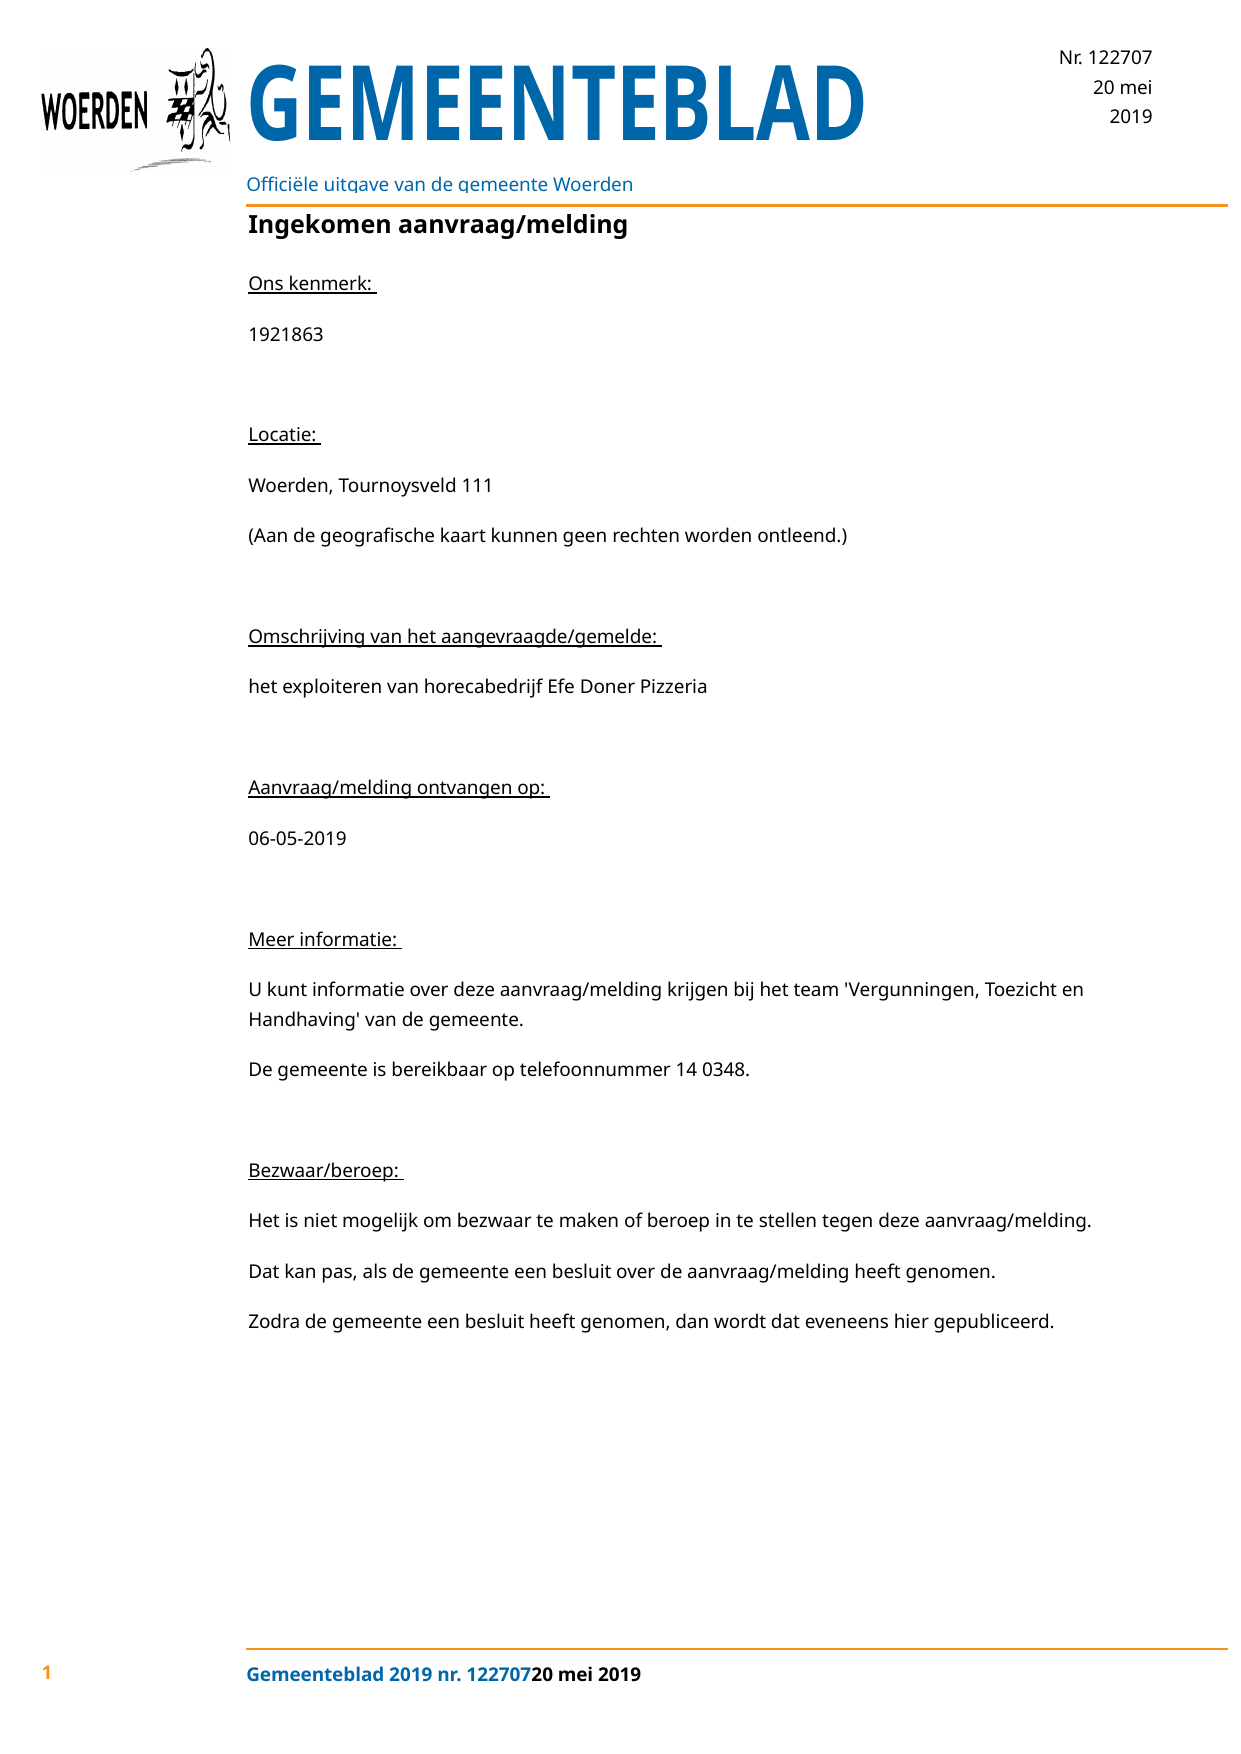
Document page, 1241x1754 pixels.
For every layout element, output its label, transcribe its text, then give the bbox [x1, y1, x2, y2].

text Bezwaar/beroep: [248, 1157, 1152, 1183]
text Het is niet mogelijk om bezwaar te maken of beroep in te stellen tegen deze aanvraag/melding. [248, 1207, 1152, 1233]
text Omschrijving van het aangevraagde/gemelde: [248, 623, 1152, 649]
picture [41, 47, 231, 172]
text Ingekomen aanvraag/melding [248, 207, 1152, 241]
text Meer informatie: [248, 926, 1152, 951]
text Zodra de gemeente een besluit heeft genomen, dan wordt dat eveneens hier gepubliceerd. [248, 1308, 1152, 1334]
text (Aan de geografische kaart kunnen geen rechten worden ontleend.) [248, 522, 1152, 548]
text U kunt informatie over deze aanvraag/melding krijgen bij het team 'Vergunningen, Toezicht en Handhaving' van de gemeente. [248, 976, 1152, 1031]
text Dat kan pas, als de gemeente een besluit over de aanvraag/melding heeft genomen. [248, 1258, 1152, 1283]
text Ons kenmerk: [248, 270, 1152, 296]
text Locatie: [248, 422, 1152, 447]
text Woerden, Tournoysveld 111 [248, 472, 1152, 498]
text 1921863 [248, 321, 1152, 346]
text het exploiteren van horecabedrijf Efe Doner Pizzeria [248, 674, 1152, 699]
text De gemeente is bereikbaar op telefoonnummer 14 0348. [248, 1056, 1152, 1082]
text 06-05-2019 [248, 825, 1152, 851]
text Aanvraag/melding ontvangen op: [248, 774, 1152, 800]
